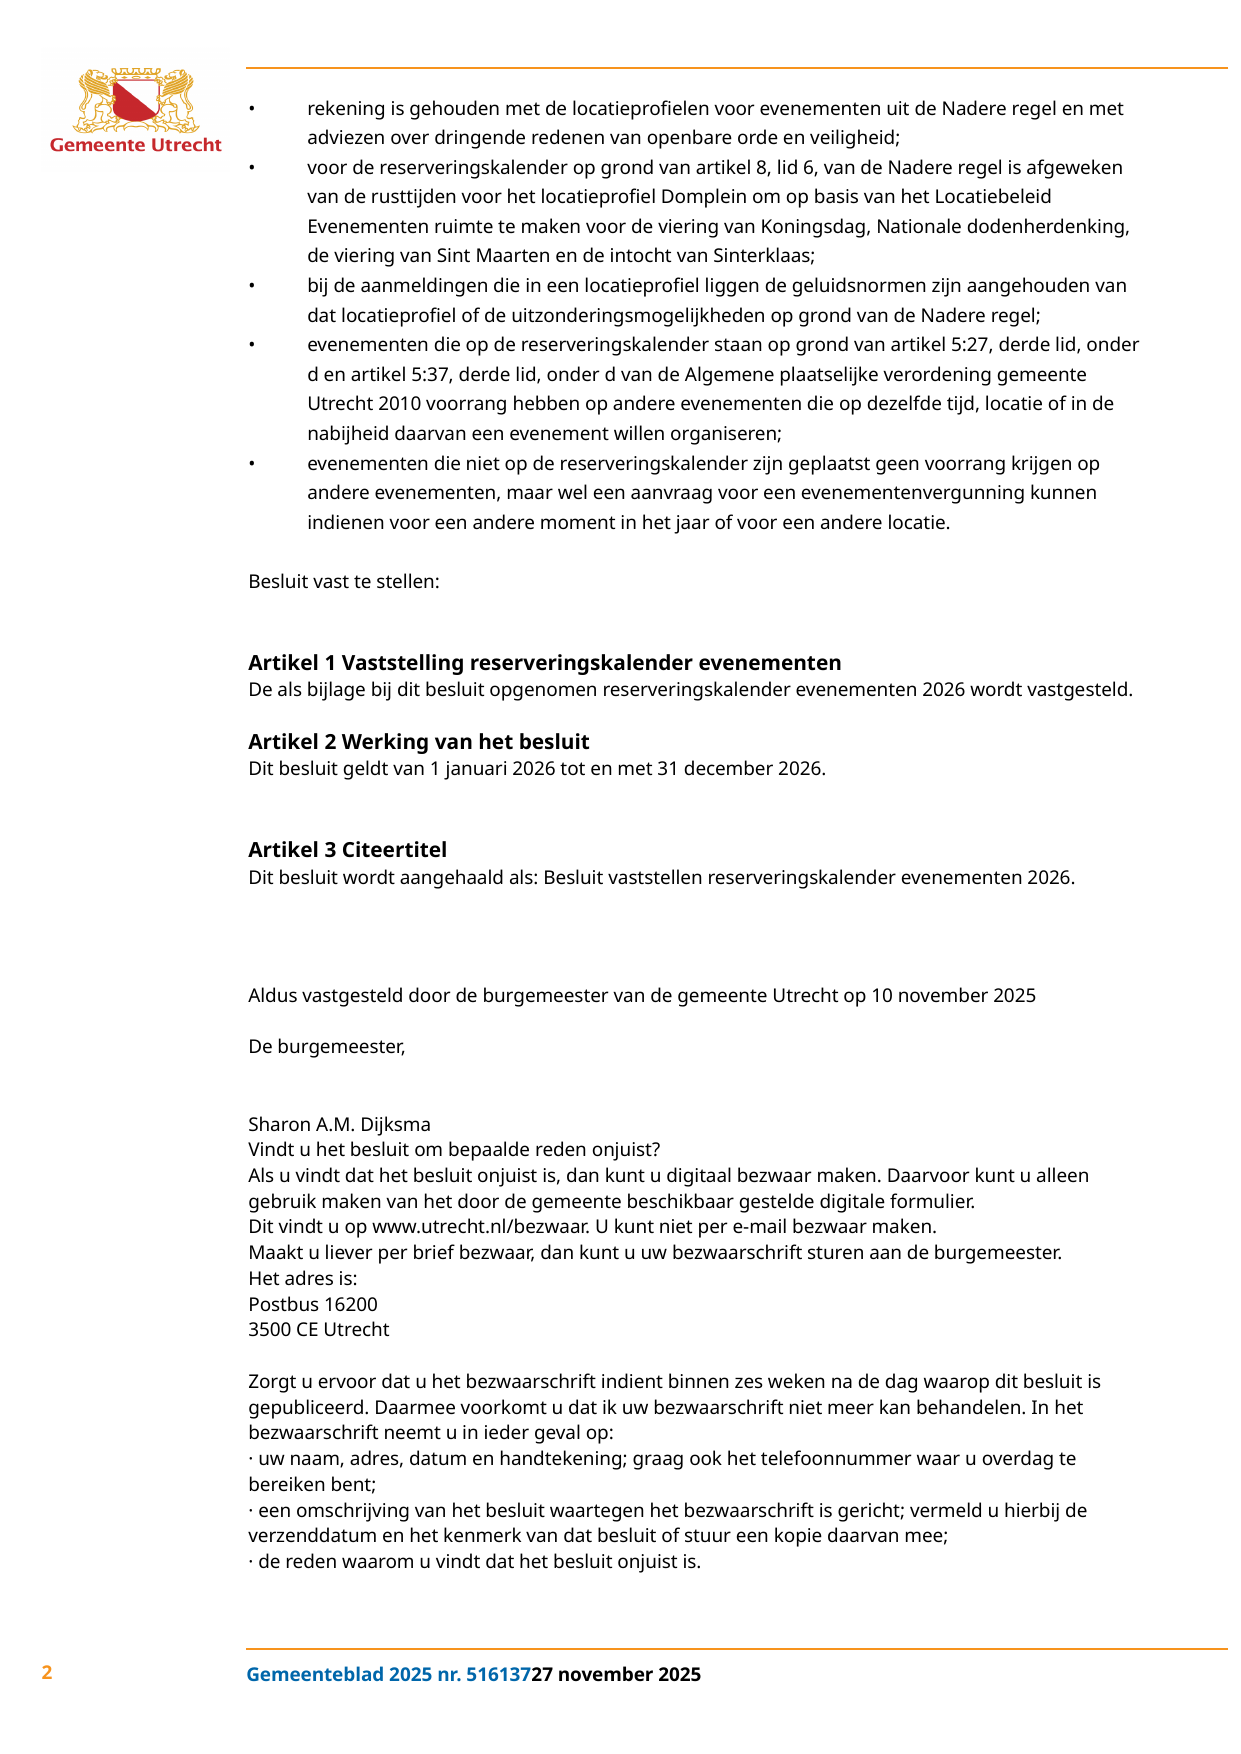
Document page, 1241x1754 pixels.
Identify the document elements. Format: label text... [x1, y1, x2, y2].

text Artikel 3 Citeertitel [248, 835, 1152, 864]
text Dit besluit wordt aangehaald als: Besluit vaststellen reserveringskalender evenementen 2026. [248, 864, 1152, 889]
text Vindt u het besluit om bepaalde reden onjuist? [248, 1137, 1152, 1162]
text Aldus vastgesteld door de burgemeester van de gemeente Utrecht op 10 november 2025 [248, 982, 1152, 1008]
list voor de reserveringskalender op grond van artikel 8, lid 6, van de Nadere regel is afgeweken van de rusttijden voor het locatieprofiel Domplein om op basis van het Locatiebeleid Evenementen ruimte te maken voor de viering van Koningsdag, Nationale dodenherdenking, de viering van Sint Maarten en de intocht van Sinterklaas; [248, 154, 1152, 268]
text Postbus 16200 [248, 1291, 1152, 1317]
text Zorgt u ervoor dat u het bezwaarschrift indient binnen zes weken na de dag waarop dit besluit is gepubliceerd. Daarmee voorkomt u dat ik uw bezwaarschrift niet meer kan behandelen. In het bezwaarschrift neemt u in ieder geval op: [248, 1368, 1152, 1445]
text · de reden waarom u vindt dat het besluit onjuist is. [248, 1548, 1152, 1574]
list evenementen die op de reserveringskalender staan op grond van artikel 5:27, derde lid, onder d en artikel 5:37, derde lid, onder d van de Algemene plaatselijke verordening gemeente Utrecht 2010 voorrang hebben op andere evenementen die op dezelfde tijd, locatie of in de nabijheid daarvan een evenement willen organiseren; [248, 331, 1152, 446]
text · een omschrijving van het besluit waartegen het bezwaarschrift is gericht; vermeld u hierbij de verzenddatum en het kenmerk van dat besluit of stuur een kopie daarvan mee; [248, 1497, 1152, 1548]
text 3500 CE Utrecht [248, 1317, 1152, 1342]
text Dit vindt u op www.utrecht.nl/bezwaar. U kunt niet per e-mail bezwaar maken. [248, 1214, 1152, 1239]
text De als bijlage bij dit besluit opgenomen reserveringskalender evenementen 2026 wordt vastgesteld. [248, 677, 1152, 702]
text · uw naam, adres, datum en handtekening; graag ook het telefoonnummer waar u overdag te bereiken bent; [248, 1445, 1152, 1497]
text Als u vindt dat het besluit onjuist is, dan kunt u digitaal bezwaar maken. Daarvoor kunt u alleen gebruik maken van het door de gemeente beschikbaar gestelde digitale formulier. [248, 1162, 1152, 1214]
text Besluit vast te stellen: [248, 568, 1152, 594]
text Artikel 1 Vaststelling reserveringskalender evenementen [248, 648, 1152, 677]
list evenementen die niet op de reserveringskalender zijn geplaatst geen voorrang krijgen op andere evenementen, maar wel een aanvraag voor een evenementenvergunning kunnen indienen voor een andere moment in het jaar of voor een andere locatie. [248, 450, 1152, 535]
list bij de aanmeldingen die in een locatieprofiel liggen de geluidsnormen zijn aangehouden van dat locatieprofiel of de uitzonderingsmogelijkheden op grond van de Nadere regel; [248, 272, 1152, 328]
list rekening is gehouden met de locatieprofielen voor evenementen uit de Nadere regel en met adviezen over dringende redenen van openbare orde en veiligheid; [248, 95, 1152, 150]
text Het adres is: [248, 1265, 1152, 1291]
text Artikel 2 Werking van het besluit [248, 727, 1152, 755]
text De burgemeester, [248, 1034, 1152, 1059]
text Dit besluit geldt van 1 januari 2026 tot en met 31 december 2026. [248, 755, 1152, 781]
text Maakt u liever per brief bezwaar, dan kunt u uw bezwaarschrift sturen aan de burgemeester. [248, 1239, 1152, 1265]
picture [41, 47, 231, 172]
text Sharon A.M. Dijksma [248, 1111, 1152, 1137]
